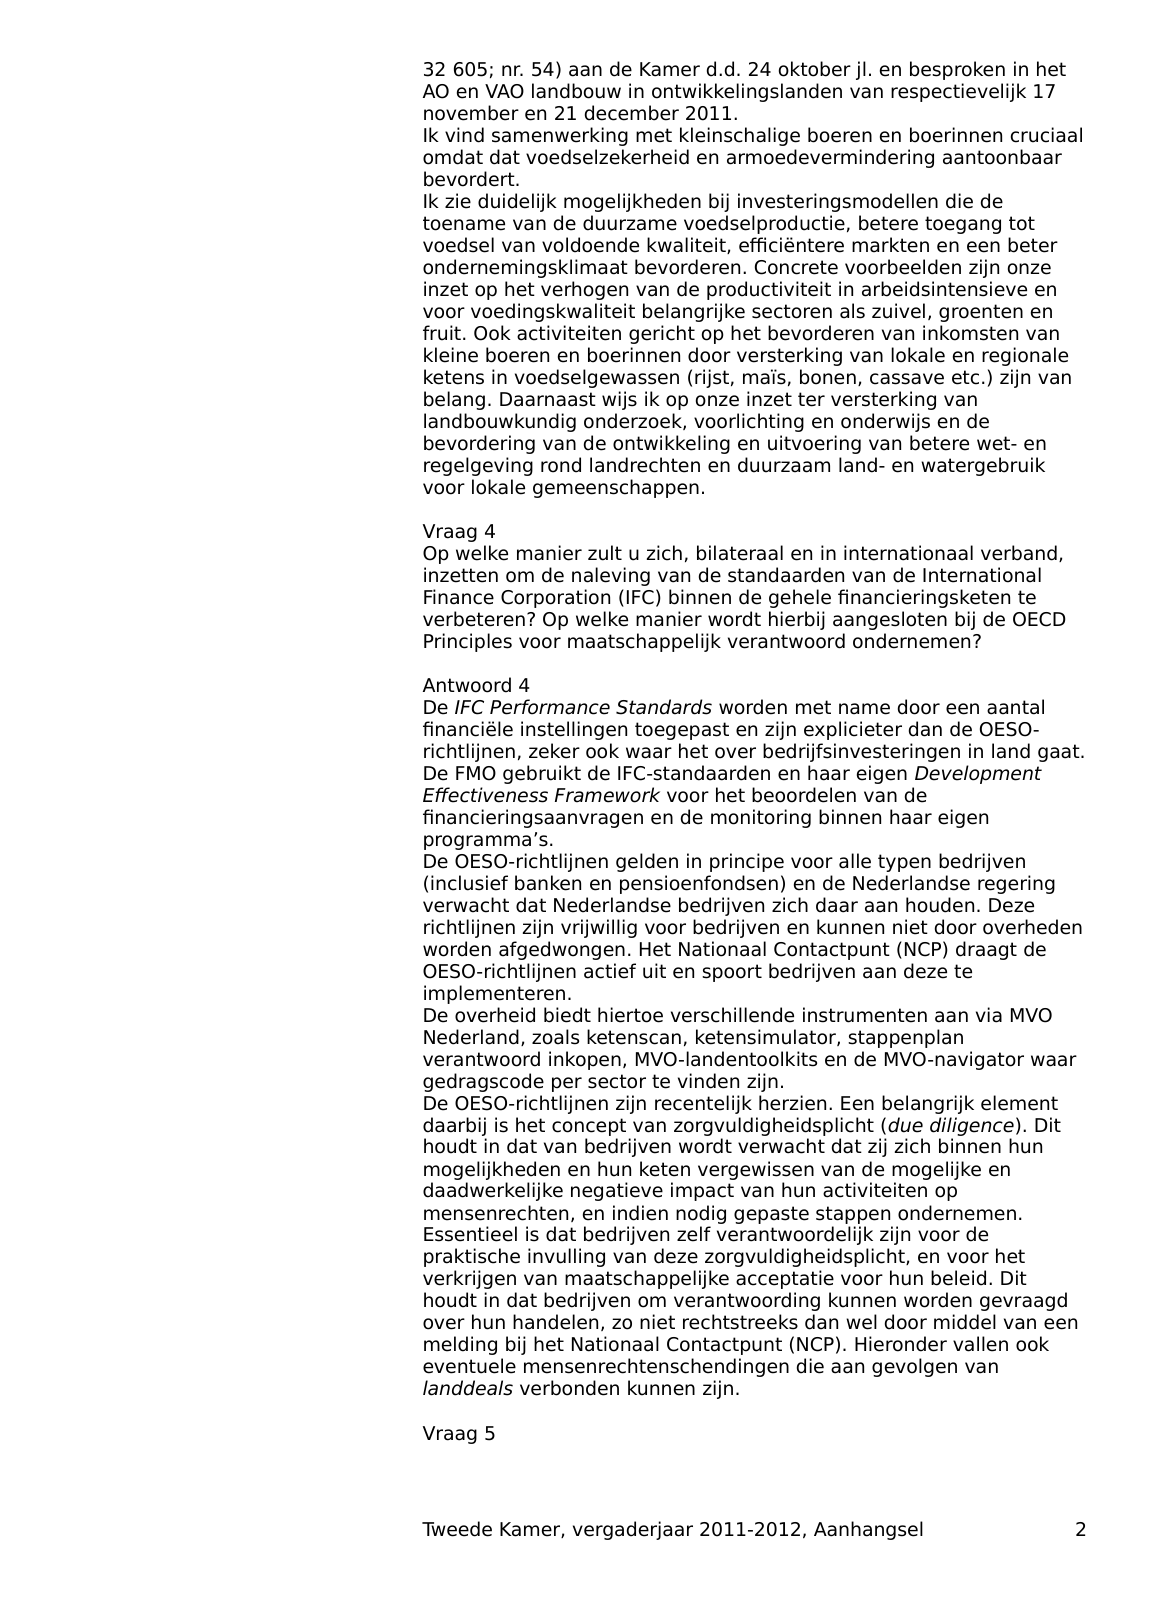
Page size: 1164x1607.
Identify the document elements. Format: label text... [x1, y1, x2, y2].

text Op welke manier zult u zich, bilateraal en in internationaal verband, inzetten om de naleving van de standaarden van de International Finance Corporation (IFC) binnen de gehele financieringsketen te verbeteren? Op welke manier wordt hierbij aangesloten bij de OECD Principles voor maatschappelijk verantwoord ondernemen? [422, 543, 1087, 653]
text Vraag 5 [422, 1422, 1087, 1444]
text Antwoord 4 [422, 675, 1087, 697]
text Vraag 4 [422, 521, 1087, 543]
text Ik zie duidelijk mogelijkheden bij investeringsmodellen die de toename van de duurzame voedselproductie, betere toegang tot voedsel van voldoende kwaliteit, efficiëntere markten en een beter ondernemingsklimaat bevorderen. Concrete voorbeelden zijn onze inzet op het verhogen van de productiviteit in arbeidsintensieve en voor voedingskwaliteit belangrijke sectoren als zuivel, groenten en fruit. Ook activiteiten gericht op het bevorderen van inkomsten van kleine boeren en boerinnen door versterking van lokale en regionale ketens in voedselgewassen (rijst, maïs, bonen, cassave etc.) zijn van belang. Daarnaast wijs ik op onze inzet ter versterking van landbouwkundig onderzoek, voorlichting en onderwijs en de bevordering van de ontwikkeling en uitvoering van betere wet- en regelgeving rond landrechten en duurzaam land- en watergebruik voor lokale gemeenschappen. [422, 191, 1087, 499]
text 32 605; nr. 54) aan de Kamer d.d. 24 oktober jl. en besproken in het AO en VAO landbouw in ontwikkelingslanden van respectievelijk 17 november en 21 december 2011. [422, 59, 1087, 125]
text De IFC Performance Standards worden met name door een aantal financiële instellingen toegepast en zijn explicieter dan de OESO-richtlijnen, zeker ook waar het over bedrijfsinvesteringen in land gaat. De FMO gebruikt de IFC-standaarden en haar eigen Development Effectiveness Framework voor het beoordelen van de financieringsaanvragen en de monitoring binnen haar eigen programma’s. [422, 697, 1087, 851]
text De OESO-richtlijnen zijn recentelijk herzien. Een belangrijk element daarbij is het concept van zorgvuldigheidsplicht (due diligence). Dit houdt in dat van bedrijven wordt verwacht dat zij zich binnen hun mogelijkheden en hun keten vergewissen van de mogelijke en daadwerkelijke negatieve impact van hun activiteiten op mensenrechten, en indien nodig gepaste stappen ondernemen. Essentieel is dat bedrijven zelf verantwoordelijk zijn voor de praktische invulling van deze zorgvuldigheidsplicht, en voor het verkrijgen van maatschappelijke acceptatie voor hun beleid. Dit houdt in dat bedrijven om verantwoording kunnen worden gevraagd over hun handelen, zo niet rechtstreeks dan wel door middel van een melding bij het Nationaal Contactpunt (NCP). Hieronder vallen ook eventuele mensenrechtenschendingen die aan gevolgen van landdeals verbonden kunnen zijn. [422, 1092, 1087, 1400]
text De OESO-richtlijnen gelden in principe voor alle typen bedrijven (inclusief banken en pensioenfondsen) en de Nederlandse regering verwacht dat Nederlandse bedrijven zich daar aan houden. Deze richtlijnen zijn vrijwillig voor bedrijven en kunnen niet door overheden worden afgedwongen. Het Nationaal Contactpunt (NCP) draagt de OESO-richtlijnen actief uit en spoort bedrijven aan deze te implementeren. [422, 851, 1087, 1004]
text Ik vind samenwerking met kleinschalige boeren en boerinnen cruciaal omdat dat voedselzekerheid en armoedevermindering aantoonbaar bevordert. [422, 125, 1087, 191]
text De overheid biedt hiertoe verschillende instrumenten aan via MVO Nederland, zoals ketenscan, ketensimulator, stappenplan verantwoord inkopen, MVO-landentoolkits en de MVO-navigator waar gedragscode per sector te vinden zijn. [422, 1004, 1087, 1092]
